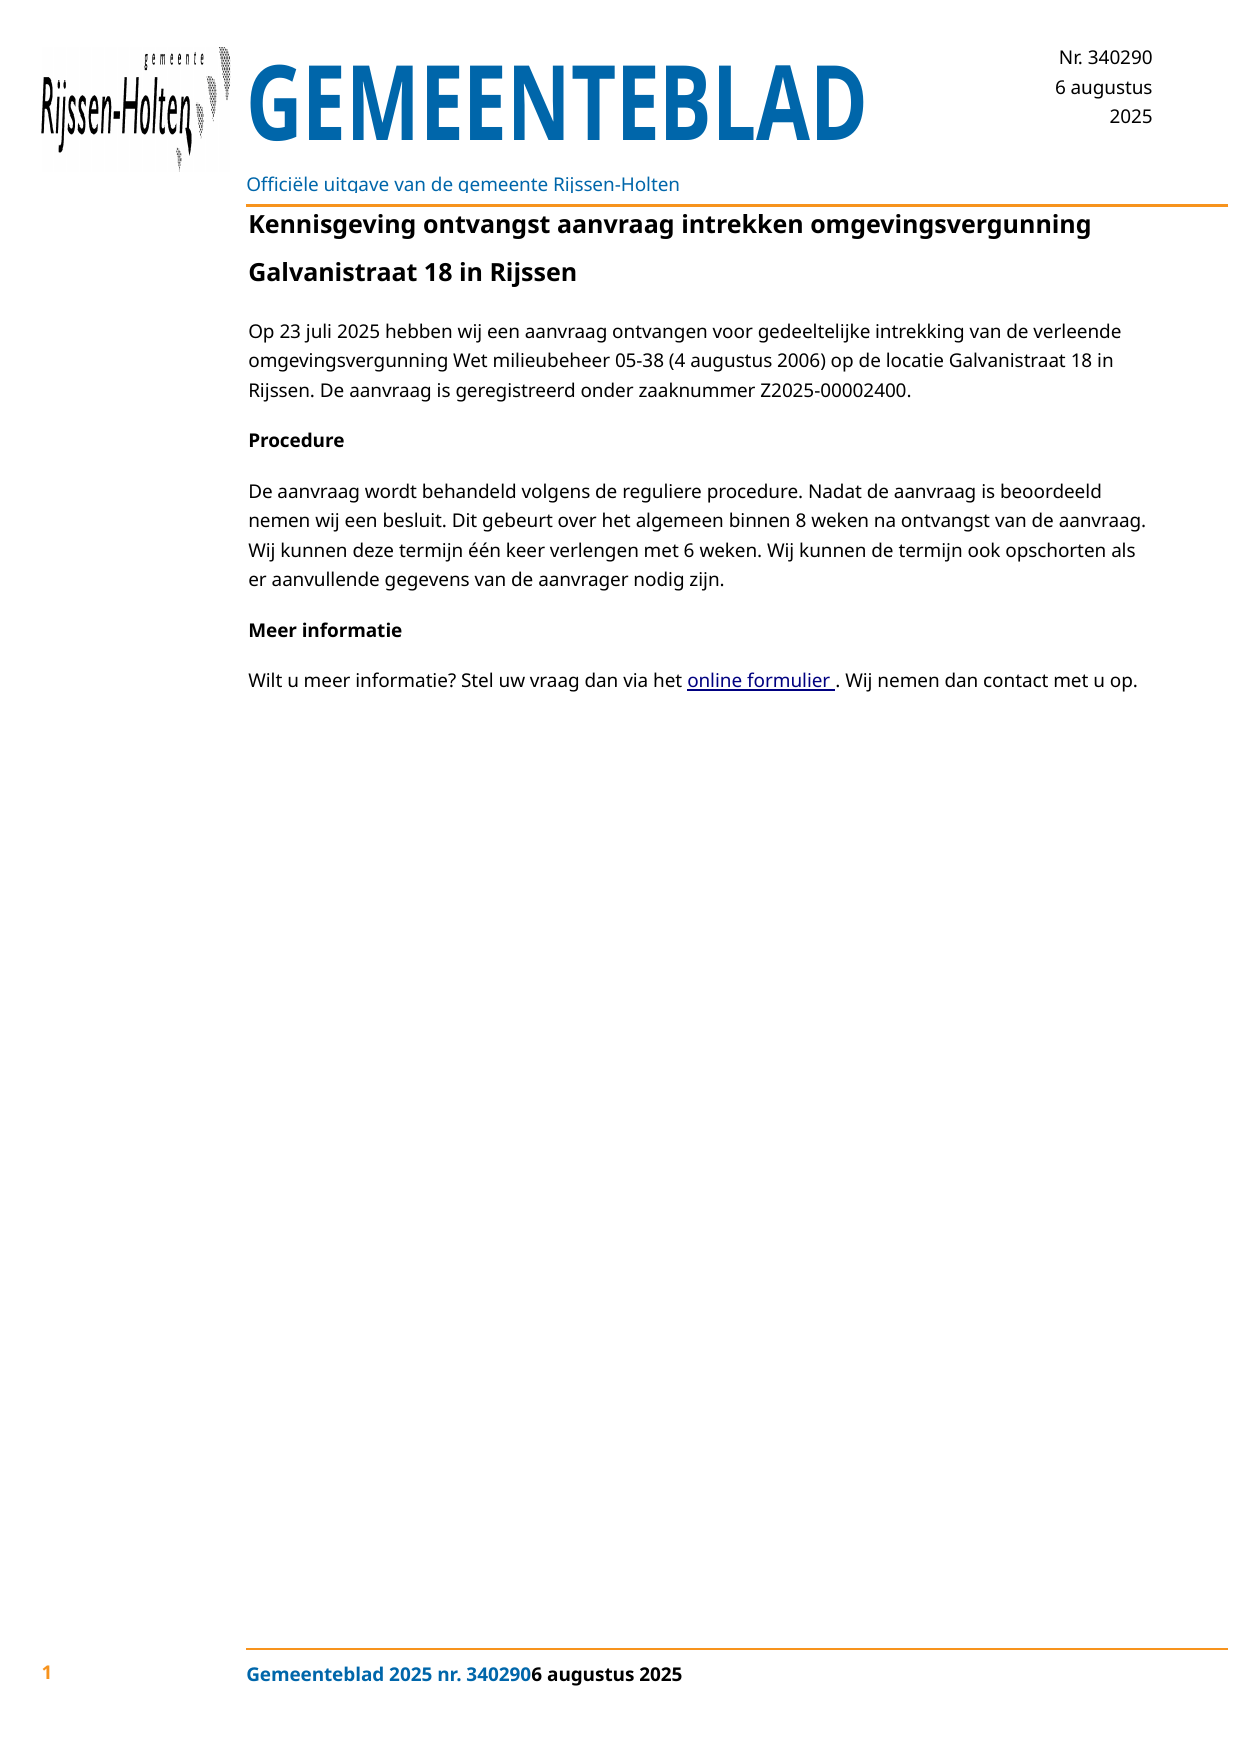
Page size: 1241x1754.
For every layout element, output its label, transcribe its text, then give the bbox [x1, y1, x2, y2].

text Meer informatie [248, 617, 1152, 643]
text Wilt u meer informatie? Stel uw vraag dan via het online formulier . Wij nemen dan contact met u op. [248, 667, 1152, 693]
text De aanvraag wordt behandeld volgens de reguliere procedure. Nadat de aanvraag is beoordeeld nemen wij een besluit. Dit gebeurt over het algemeen binnen 8 weken na ontvangst van de aanvraag. Wij kunnen deze termijn één keer verlengen met 6 weken. Wij kunnen de termijn ook opschorten als er aanvullende gegevens van de aanvrager nodig zijn. [248, 478, 1152, 592]
text Op 23 juli 2025 hebben wij een aanvraag ontvangen voor gedeeltelijke intrekking van de verleende omgevingsvergunning Wet milieubeheer 05-38 (4 augustus 2006) op de locatie Galvanistraat 18 in Rijssen. De aanvraag is geregistreerd onder zaaknummer Z2025-00002400. [248, 318, 1152, 403]
text Procedure [248, 427, 1152, 453]
picture [41, 47, 231, 172]
text Kennisgeving ontvangst aanvraag intrekken omgevingsvergunning Galvanistraat 18 in Rijssen [248, 207, 1152, 288]
